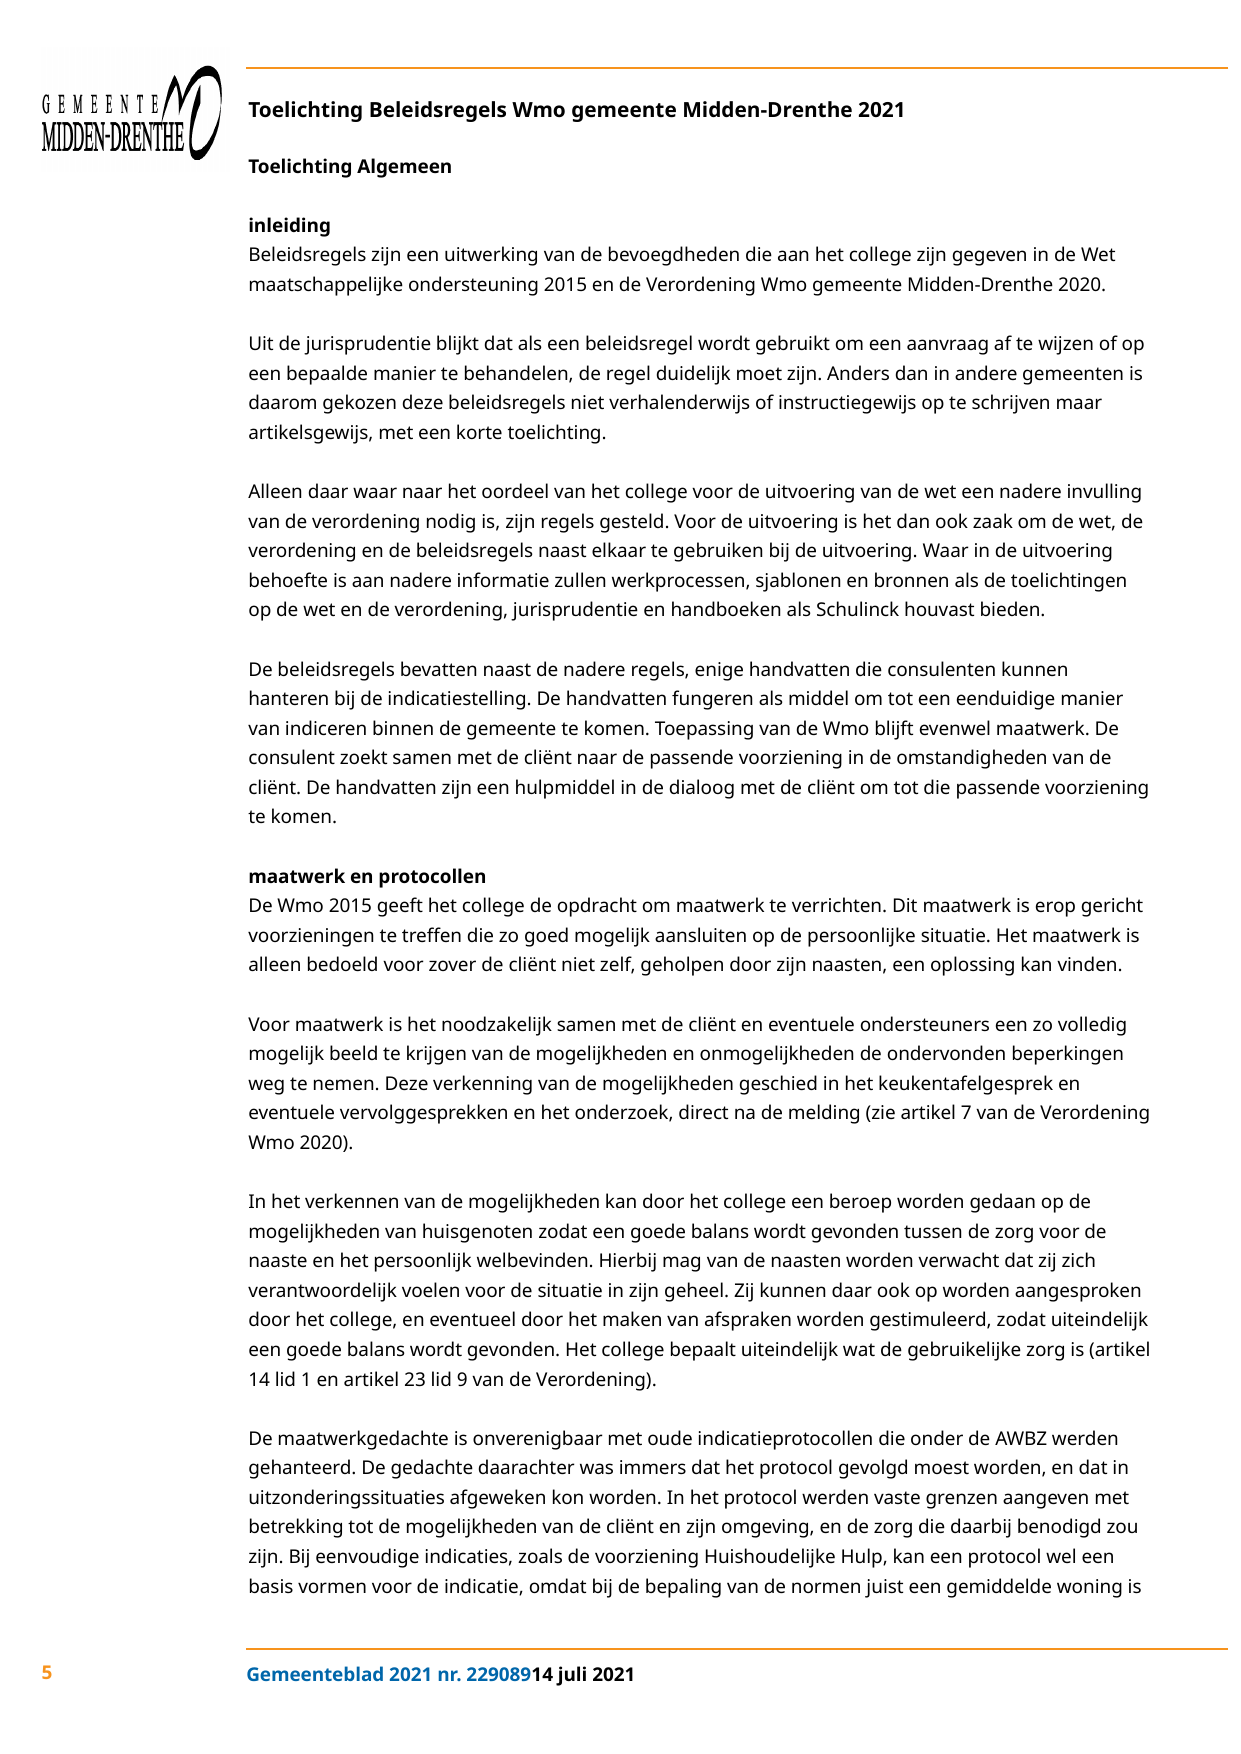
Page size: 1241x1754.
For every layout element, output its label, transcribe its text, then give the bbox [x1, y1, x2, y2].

picture [41, 47, 231, 172]
text Toelichting Beleidsregels Wmo gemeente Midden-Drenthe 2021 [248, 95, 1152, 123]
text De Wmo 2015 geeft het college de opdracht om maatwerk te verrichten. Dit maatwerk is erop gericht voorzieningen te treffen die zo goed mogelijk aansluiten op de persoonlijke situatie. Het maatwerk is alleen bedoeld voor zover de cliënt niet zelf, geholpen door zijn naasten, een oplossing kan vinden. [248, 892, 1152, 977]
text Toelichting Algemeen [248, 153, 1152, 179]
text Beleidsregels zijn een uitwerking van de bevoegdheden die aan het college zijn gegeven in de Wet maatschappelijke ondersteuning 2015 en de Verordening Wmo gemeente Midden-Drenthe 2020. [248, 242, 1152, 297]
text Uit de jurisprudentie blijkt dat als een beleidsregel wordt gebruikt om een aanvraag af te wijzen of op een bepaalde manier te behandelen, de regel duidelijk moet zijn. Anders dan in andere gemeenten is daarom gekozen deze beleidsregels niet verhalenderwijs of instructiegewijs op te schrijven maar artikelsgewijs, met een korte toelichting. [248, 330, 1152, 445]
text In het verkennen van de mogelijkheden kan door het college een beroep worden gedaan op de mogelijkheden van huisgenoten zodat een goede balans wordt gevonden tussen de zorg voor de naaste en het persoonlijk welbevinden. Hierbij mag van de naasten worden verwacht dat zij zich verantwoordelijk voelen voor de situatie in zijn geheel. Zij kunnen daar ook op worden aangesproken door het college, en eventueel door het maken van afspraken worden gestimuleerd, zodat uiteindelijk een goede balans wordt gevonden. Het college bepaalt uiteindelijk wat de gebruikelijke zorg is (artikel 14 lid 1 en artikel 23 lid 9 van de Verordening). [248, 1188, 1152, 1392]
text De maatwerkgedachte is onverenigbaar met oude indicatieprotocollen die onder de AWBZ werden gehanteerd. De gedachte daarachter was immers dat het protocol gevolgd moest worden, en dat in uitzonderingssituaties afgeweken kon worden. In het protocol werden vaste grenzen aangeven met betrekking tot de mogelijkheden van de cliënt en zijn omgeving, en de zorg die daarbij benodigd zou zijn. Bij eenvoudige indicaties, zoals de voorziening Huishoudelijke Hulp, kan een protocol wel een basis vormen voor de indicatie, omdat bij de bepaling van de normen juist een gemiddelde woning is [248, 1425, 1152, 1599]
text De beleidsregels bevatten naast de nadere regels, enige handvatten die consulenten kunnen hanteren bij de indicatiestelling. De handvatten fungeren als middel om tot een eenduidige manier van indiceren binnen de gemeente te komen. Toepassing van de Wmo blijft evenwel maatwerk. De consulent zoekt samen met de cliënt naar de passende voorziening in de omstandigheden van de cliënt. De handvatten zijn een hulpmiddel in de dialoog met de cliënt om tot die passende voorziening te komen. [248, 656, 1152, 829]
text inleiding [248, 212, 1152, 238]
text Alleen daar waar naar het oordeel van het college voor de uitvoering van de wet een nadere invulling van de verordening nodig is, zijn regels gesteld. Voor de uitvoering is het dan ook zaak om de wet, de verordening en de beleidsregels naast elkaar te gebruiken bij de uitvoering. Waar in de uitvoering behoefte is aan nadere informatie zullen werkprocessen, sjablonen en bronnen als de toelichtingen op de wet en de verordening, jurisprudentie en handboeken als Schulinck houvast bieden. [248, 478, 1152, 622]
text Voor maatwerk is het noodzakelijk samen met de cliënt en eventuele ondersteuners een zo volledig mogelijk beeld te krijgen van de mogelijkheden en onmogelijkheden de ondervonden beperkingen weg te nemen. Deze verkenning van de mogelijkheden geschied in het keukentafelgesprek en eventuele vervolggesprekken en het onderzoek, direct na de melding (zie artikel 7 van de Verordening Wmo 2020). [248, 1011, 1152, 1155]
text maatwerk en protocollen [248, 863, 1152, 889]
